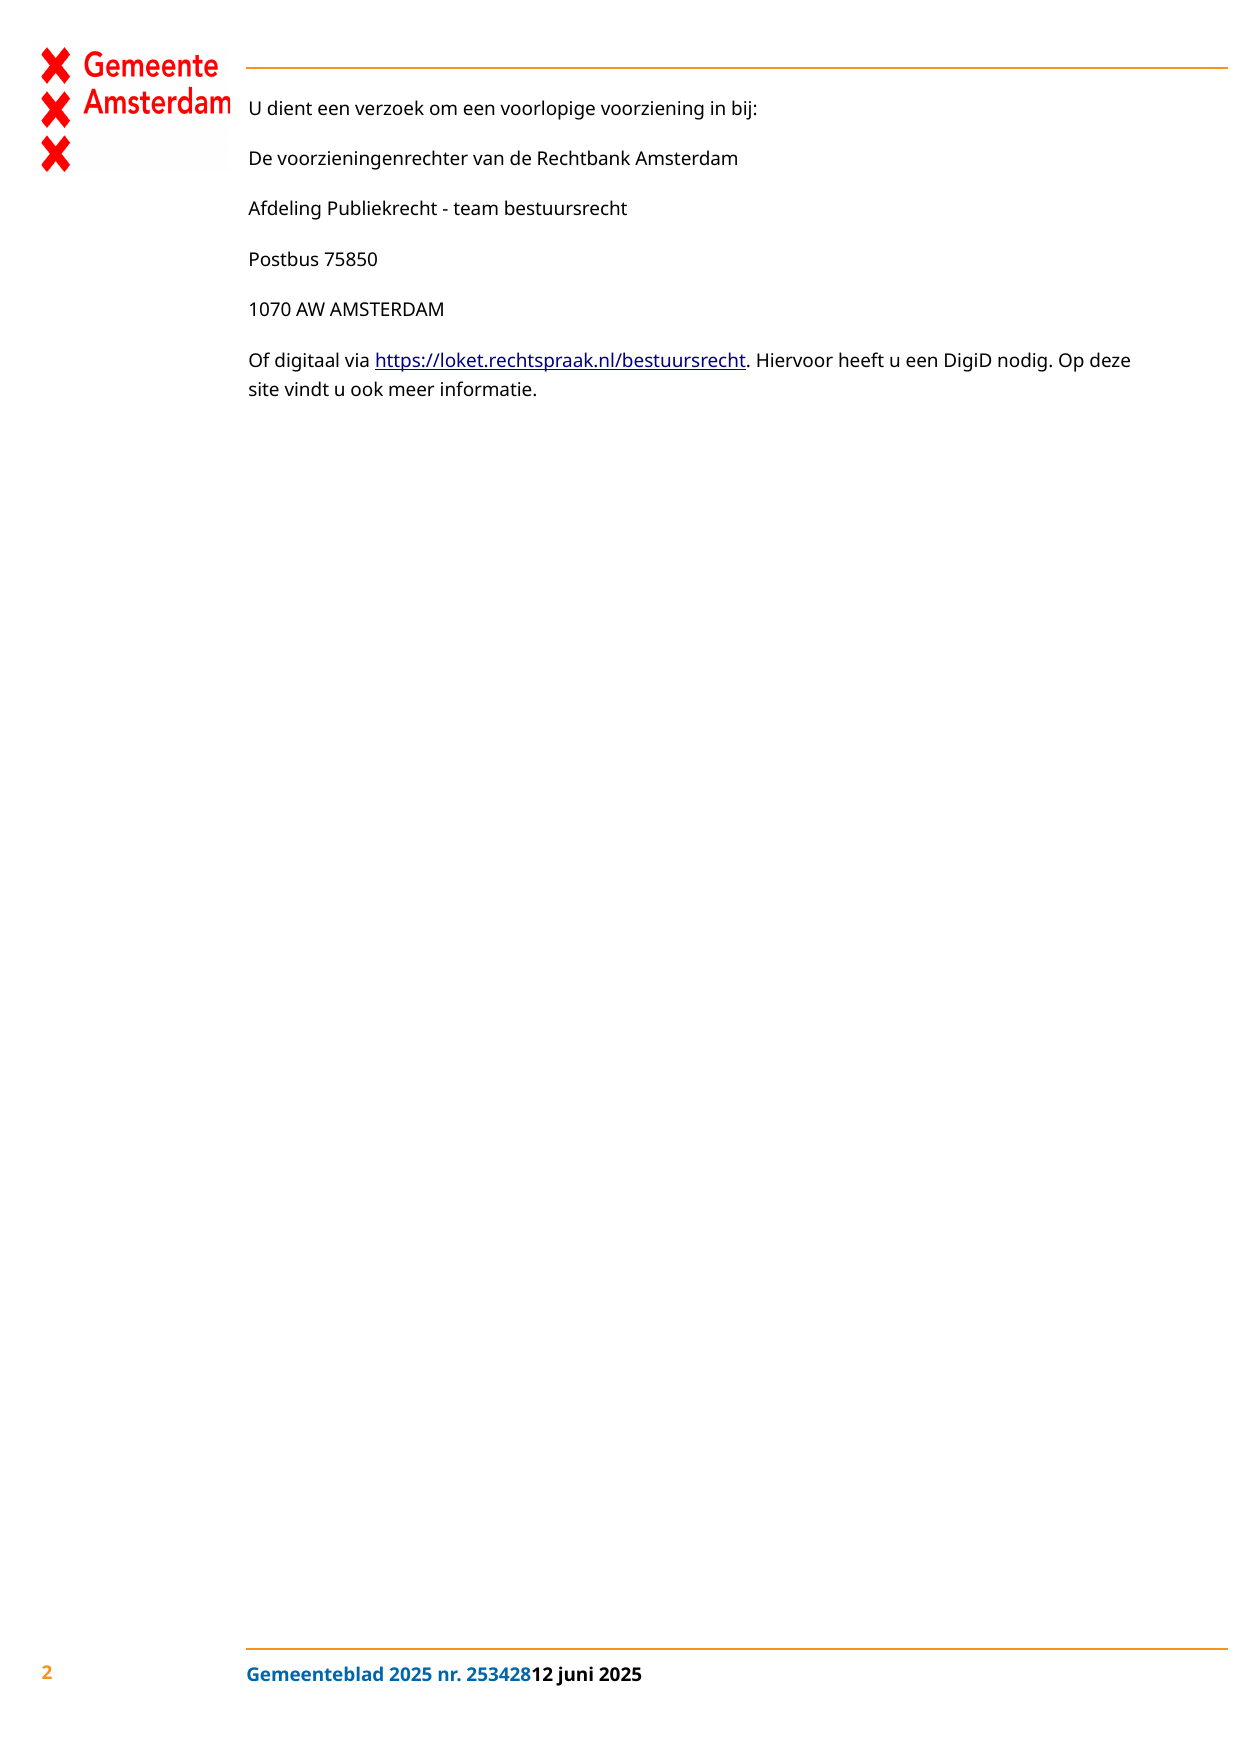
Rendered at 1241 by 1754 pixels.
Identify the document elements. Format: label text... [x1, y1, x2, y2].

text Postbus 75850 [248, 246, 1152, 272]
text Afdeling Publiekrecht - team bestuursrecht [248, 196, 1152, 221]
text De voorzieningenrechter van de Rechtbank Amsterdam [248, 145, 1152, 171]
text 1070 AW AMSTERDAM [248, 296, 1152, 322]
text U dient een verzoek om een voorlopige voorziening in bij: [248, 95, 1152, 121]
text Of digitaal via https://loket.rechtspraak.nl/bestuursrecht. Hiervoor heeft u een DigiD nodig. Op deze site vindt u ook meer informatie. [248, 347, 1152, 402]
picture [41, 47, 231, 172]
